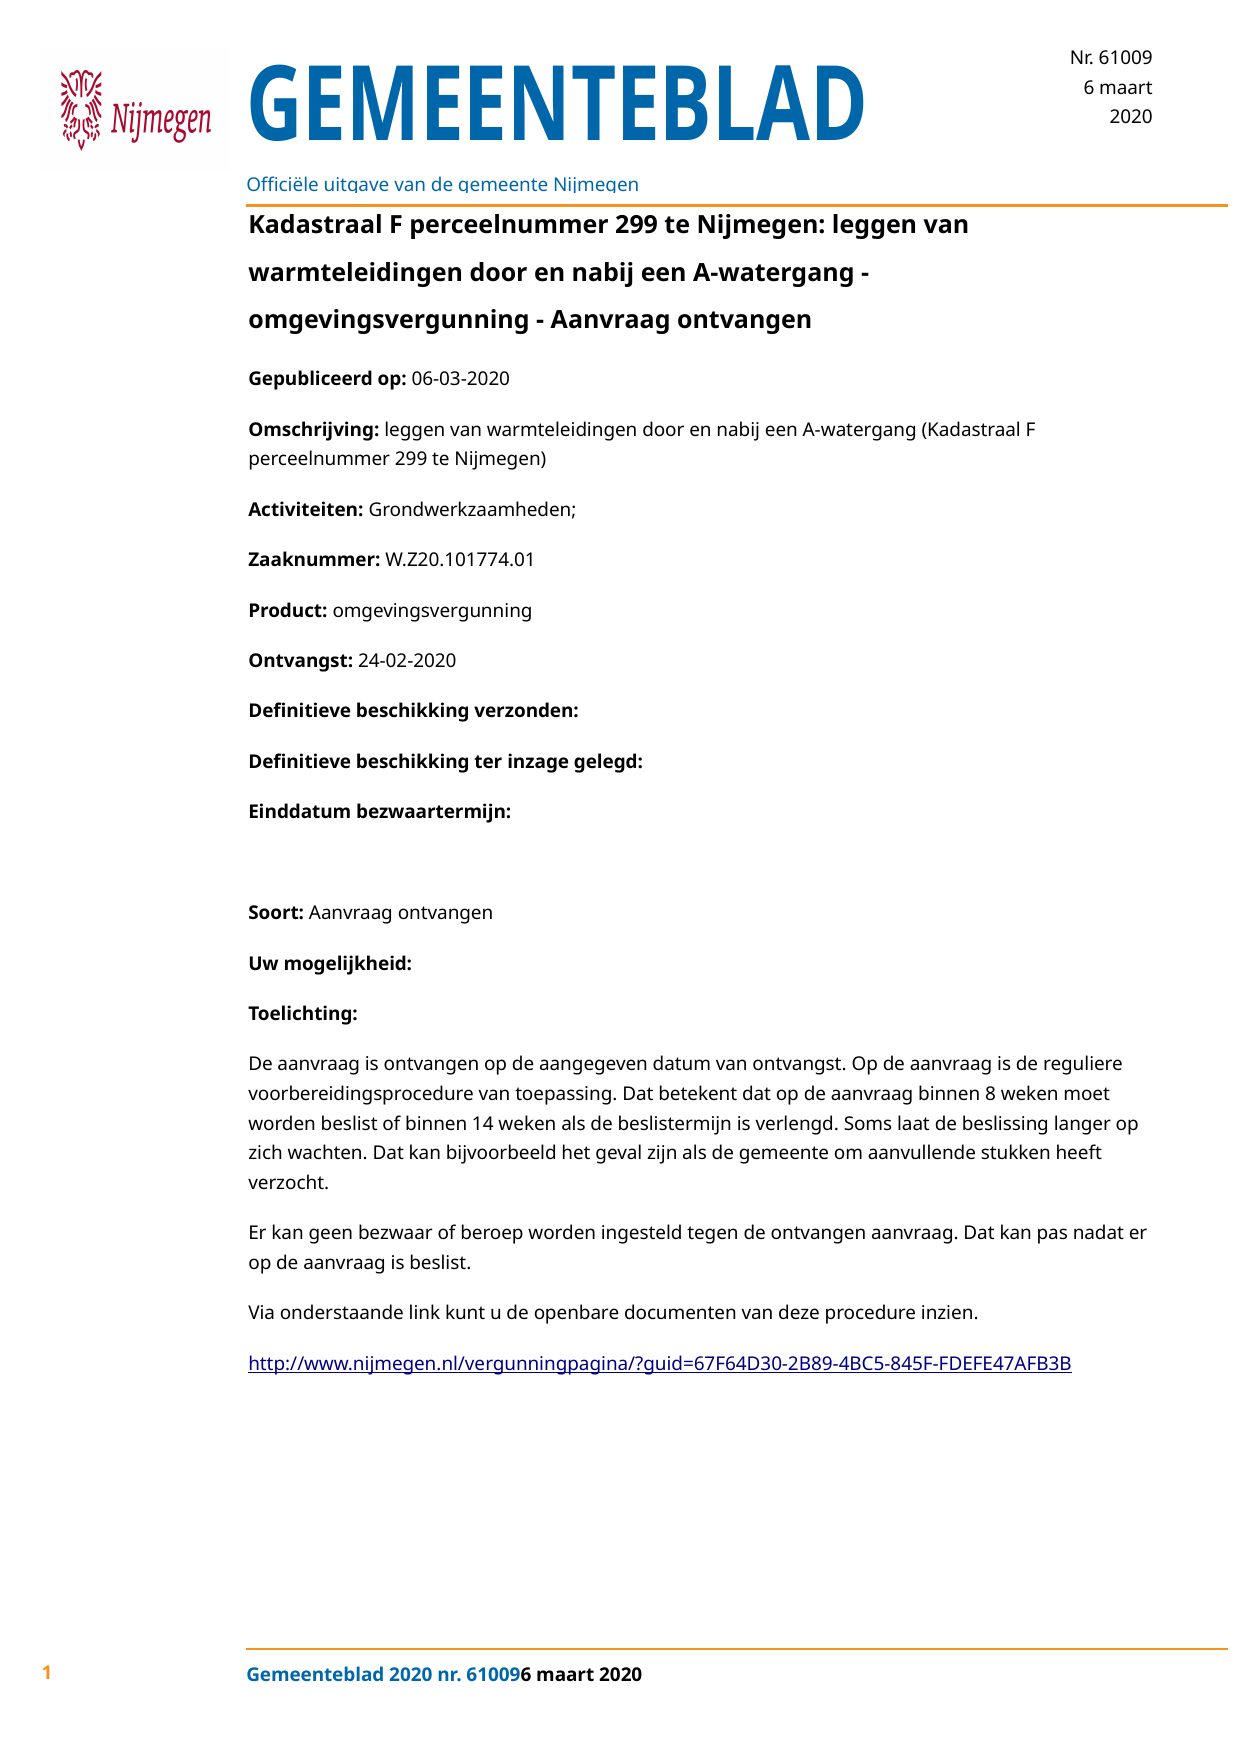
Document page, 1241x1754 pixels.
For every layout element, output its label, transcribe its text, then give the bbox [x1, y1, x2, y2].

text Activiteiten: Grondwerkzaamheden; [248, 496, 1152, 522]
text De aanvraag is ontvangen op de aangegeven datum van ontvangst. Op de aanvraag is de reguliere voorbereidingsprocedure van toepassing. Dat betekent dat op de aanvraag binnen 8 weken moet worden beslist of binnen 14 weken als de beslistermijn is verlengd. Soms laat de beslissing langer op zich wachten. Dat kan bijvoorbeeld het geval zijn als de gemeente om aanvullende stukken heeft verzocht. [248, 1051, 1152, 1194]
text Er kan geen bezwaar of beroep worden ingesteld tegen de ontvangen aanvraag. Dat kan pas nadat er op de aanvraag is beslist. [248, 1219, 1152, 1274]
text Soort: Aanvraag ontvangen [248, 899, 1152, 925]
text Einddatum bezwaartermijn: [248, 798, 1152, 824]
text http://www.nijmegen.nl/vergunningpagina/?guid=67F64D30-2B89-4BC5-845F-FDEFE47AFB3B [248, 1350, 1152, 1375]
text Definitieve beschikking verzonden: [248, 698, 1152, 723]
text Omschrijving: leggen van warmteleidingen door en nabij een A-watergang (Kadastraal F perceelnummer 299 te Nijmegen) [248, 416, 1152, 471]
text Definitieve beschikking ter inzage gelegd: [248, 748, 1152, 774]
text Gepubliceerd op: 06-03-2020 [248, 366, 1152, 391]
text Uw mogelijkheid: [248, 950, 1152, 975]
text Zaaknummer: W.Z20.101774.01 [248, 546, 1152, 572]
text Product: omgevingsvergunning [248, 597, 1152, 622]
text Ontvangst: 24-02-2020 [248, 647, 1152, 673]
text Toelichting: [248, 1000, 1152, 1026]
text Via onderstaande link kunt u de openbare documenten van deze procedure inzien. [248, 1299, 1152, 1325]
text Kadastraal F perceelnummer 299 te Nijmegen: leggen van warmteleidingen door en nabij een A-watergang - omgevingsvergunning - Aanvraag ontvangen [248, 207, 1152, 336]
picture [41, 47, 231, 172]
